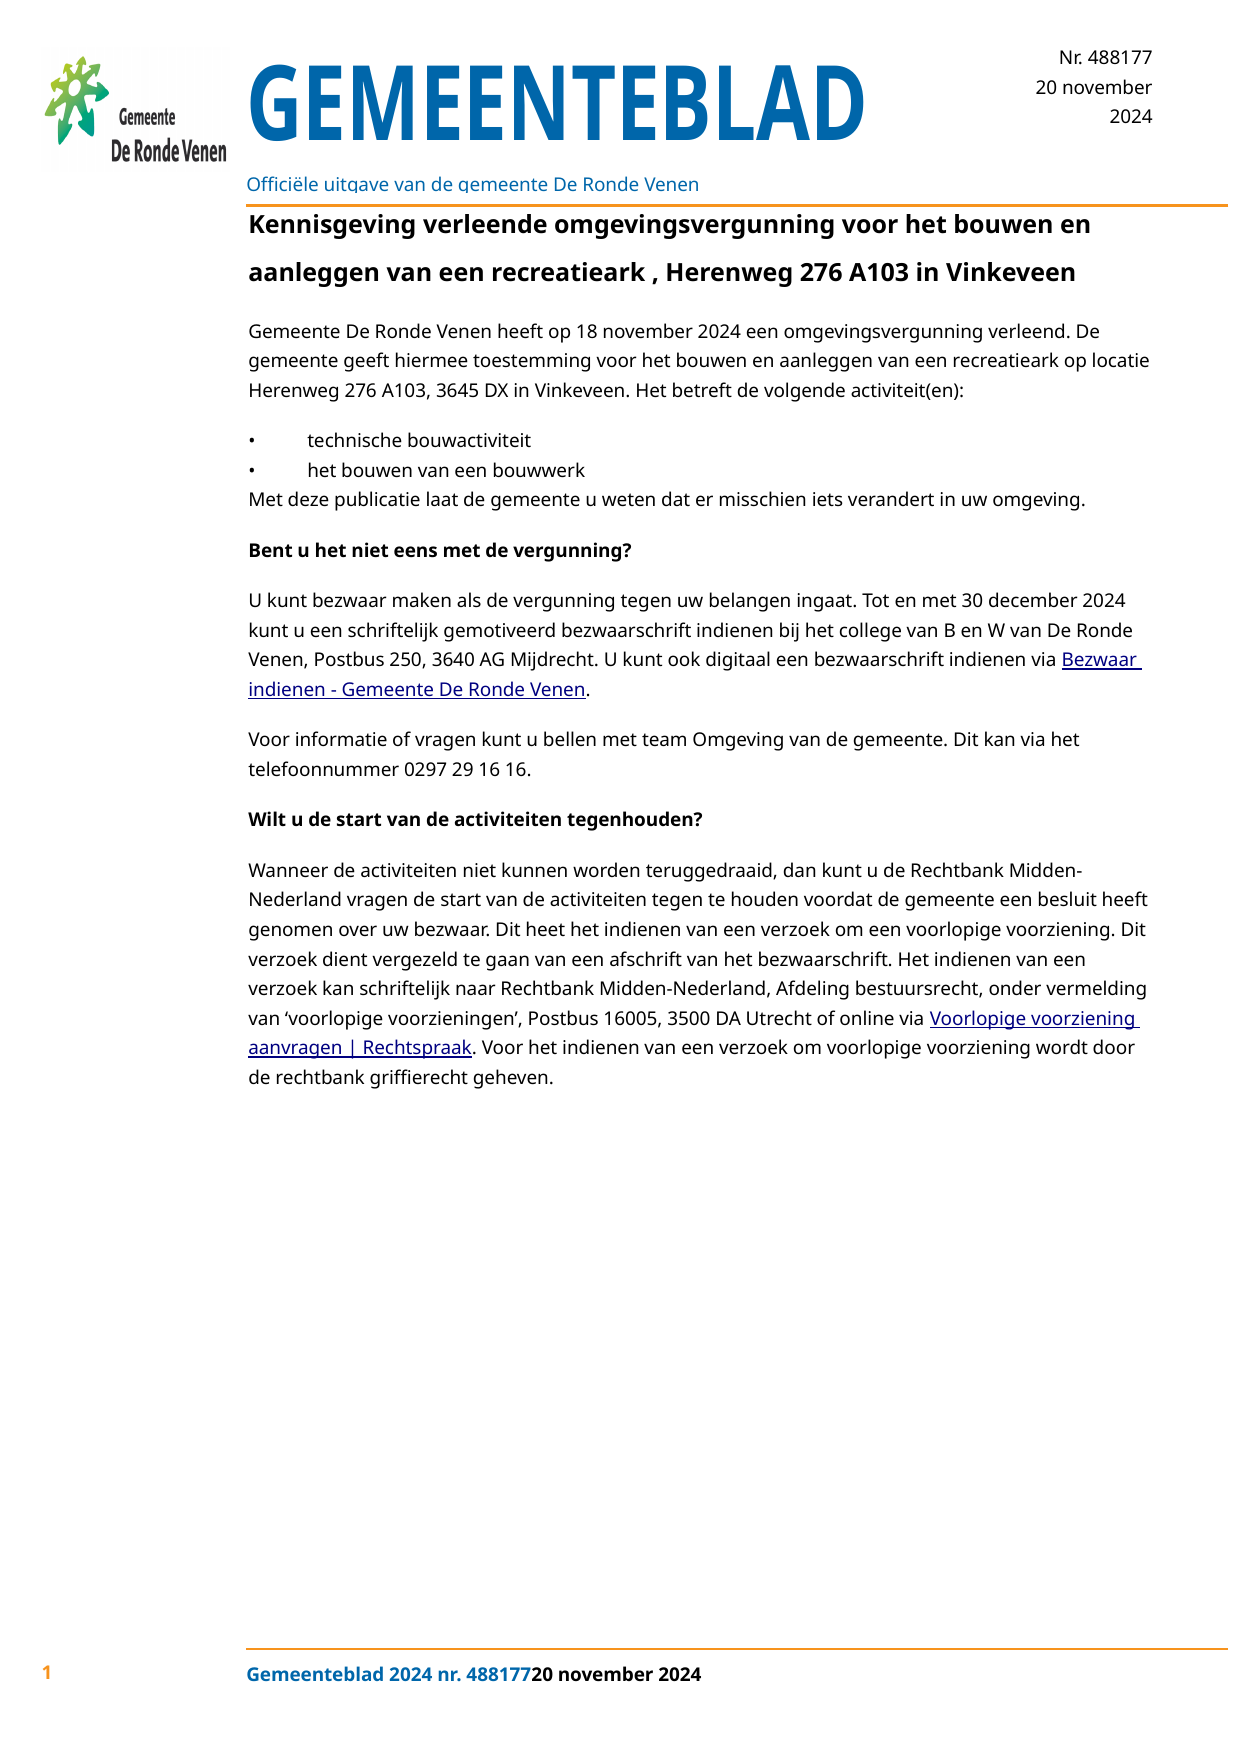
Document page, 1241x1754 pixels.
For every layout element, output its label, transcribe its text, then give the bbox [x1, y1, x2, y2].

picture [41, 47, 231, 172]
text Voor informatie of vragen kunt u bellen met team Omgeving van de gemeente. Dit kan via het telefoonnummer 0297 29 16 16. [248, 727, 1152, 782]
text U kunt bezwaar maken als de vergunning tegen uw belangen ingaat. Tot en met 30 december 2024 kunt u een schriftelijk gemotiveerd bezwaarschrift indienen bij het college van B en W van De Ronde Venen, Postbus 250, 3640 AG Mijdrecht. U kunt ook digitaal een bezwaarschrift indienen via Bezwaar indienen - Gemeente De Ronde Venen. [248, 587, 1152, 702]
text Gemeente De Ronde Venen heeft op 18 november 2024 een omgevingsvergunning verleend. De gemeente geeft hiermee toestemming voor het bouwen en aanleggen van een recreatieark op locatie Herenweg 276 A103, 3645 DX in Vinkeveen. Het betreft de volgende activiteit(en): [248, 318, 1152, 403]
list het bouwen van een bouwwerk [248, 457, 1152, 483]
text Met deze publicatie laat de gemeente u weten dat er misschien iets verandert in uw omgeving. [248, 487, 1152, 512]
text Wanneer de activiteiten niet kunnen worden teruggedraaid, dan kunt u de Rechtbank Midden-Nederland vragen de start van de activiteiten tegen te houden voordat de gemeente een besluit heeft genomen over uw bezwaar. Dit heet het indienen van een verzoek om een voorlopige voorziening. Dit verzoek dient vergezeld te gaan van een afschrift van het bezwaarschrift. Het indienen van een verzoek kan schriftelijk naar Rechtbank Midden-Nederland, Afdeling bestuursrecht, onder vermelding van ‘voorlopige voorzieningen’, Postbus 16005, 3500 DA Utrecht of online via Voorlopige voorziening aanvragen | Rechtspraak. Voor het indienen van een verzoek om voorlopige voorziening wordt door de rechtbank griffierecht geheven. [248, 857, 1152, 1090]
text Bent u het niet eens met de vergunning? [248, 537, 1152, 563]
text Kennisgeving verleende omgevingsvergunning voor het bouwen en aanleggen van een recreatieark , Herenweg 276 A103 in Vinkeveen [248, 207, 1152, 288]
text Wilt u de start van de activiteiten tegenhouden? [248, 807, 1152, 832]
list technische bouwactiviteit [248, 427, 1152, 453]
